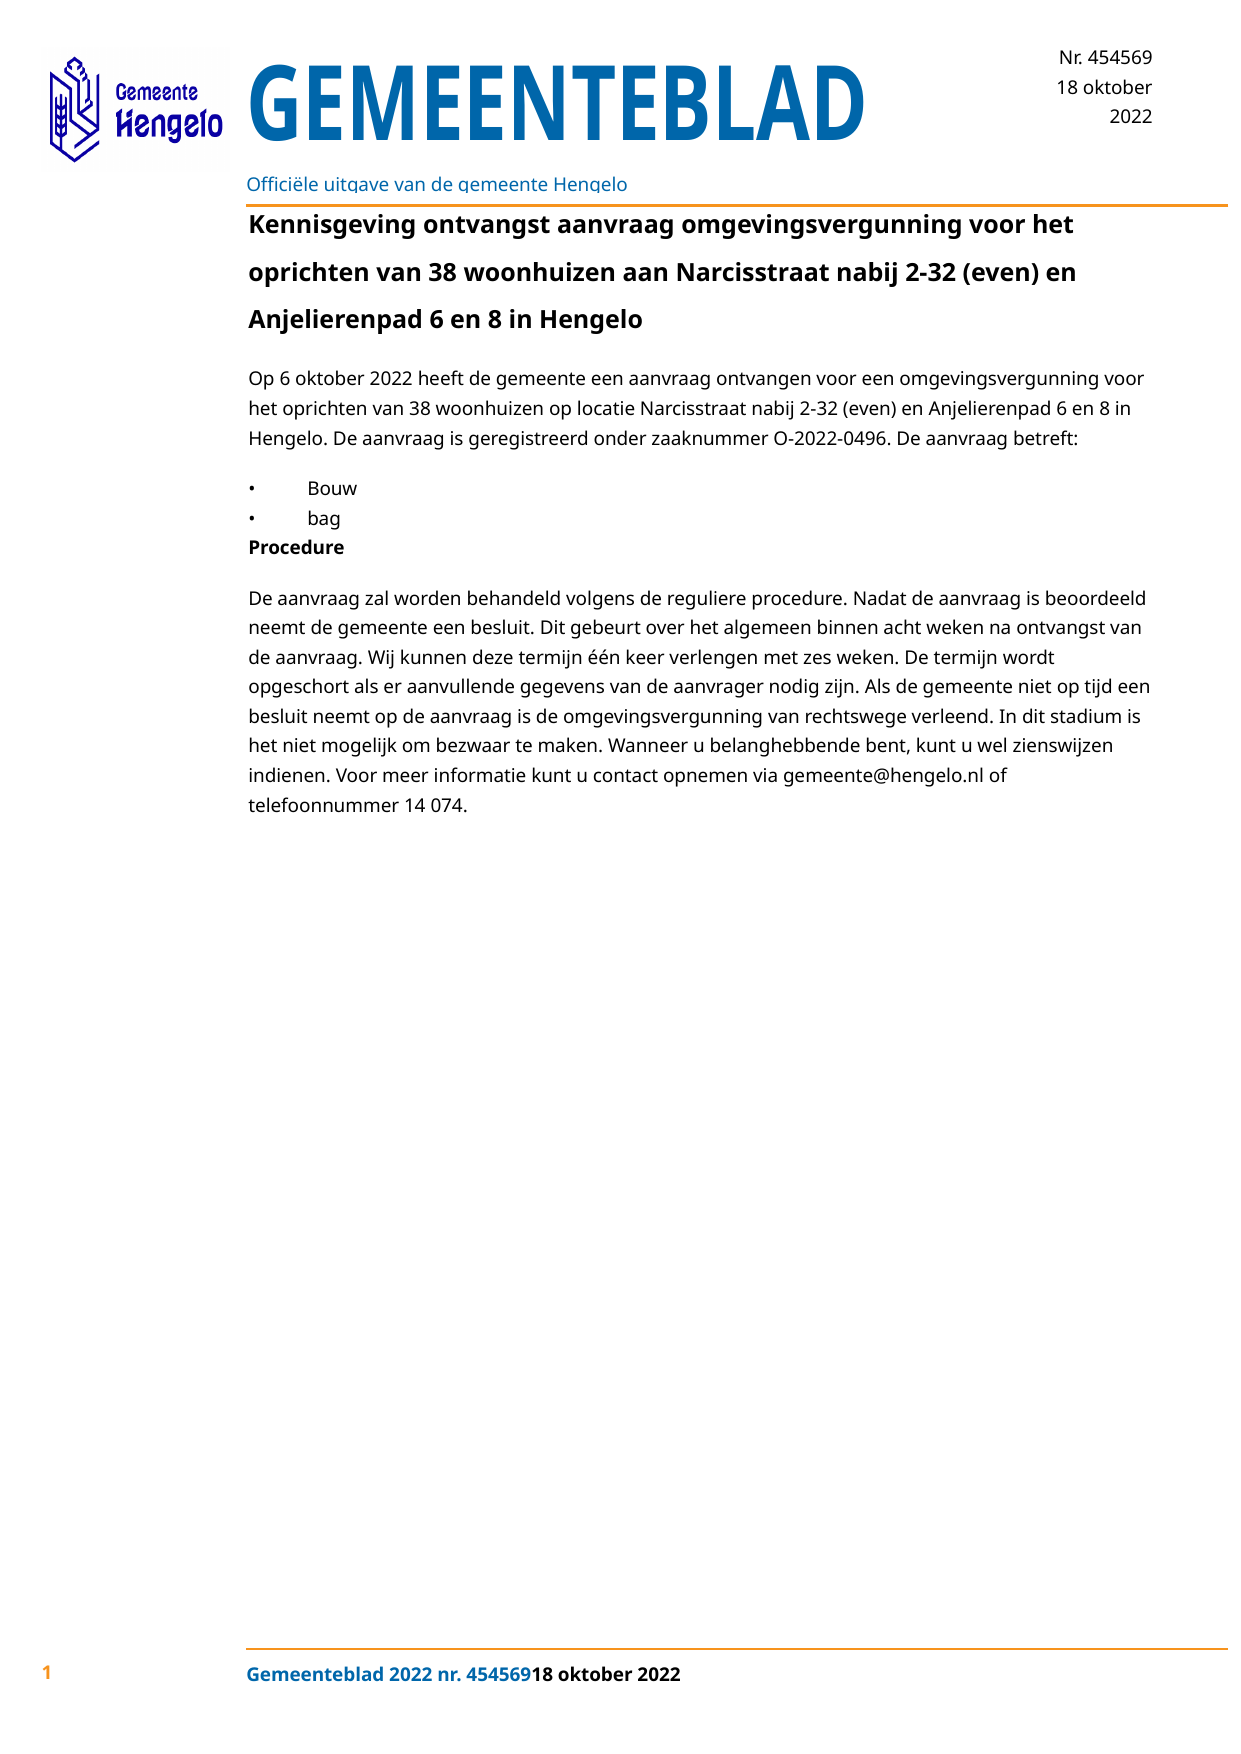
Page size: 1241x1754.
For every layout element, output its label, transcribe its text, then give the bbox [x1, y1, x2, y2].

list bag [248, 505, 1152, 530]
list Bouw [248, 475, 1152, 501]
picture [41, 47, 231, 172]
text Op 6 oktober 2022 heeft de gemeente een aanvraag ontvangen voor een omgevingsvergunning voor het oprichten van 38 woonhuizen op locatie Narcisstraat nabij 2-32 (even) en Anjelierenpad 6 en 8 in Hengelo. De aanvraag is geregistreerd onder zaaknummer O-2022-0496. De aanvraag betreft: [248, 366, 1152, 450]
text Procedure [248, 534, 1152, 560]
text Kennisgeving ontvangst aanvraag omgevingsvergunning voor het oprichten van 38 woonhuizen aan Narcisstraat nabij 2-32 (even) en Anjelierenpad 6 en 8 in Hengelo [248, 207, 1152, 336]
text De aanvraag zal worden behandeld volgens de reguliere procedure. Nadat de aanvraag is beoordeeld neemt de gemeente een besluit. Dit gebeurt over het algemeen binnen acht weken na ontvangst van de aanvraag. Wij kunnen deze termijn één keer verlengen met zes weken. De termijn wordt opgeschort als er aanvullende gegevens van de aanvrager nodig zijn. Als de gemeente niet op tijd een besluit neemt op de aanvraag is de omgevingsvergunning van rechtswege verleend. In dit stadium is het niet mogelijk om bezwaar te maken. Wanneer u belanghebbende bent, kunt u wel zienswijzen indienen. Voor meer informatie kunt u contact opnemen via gemeente@hengelo.nl of telefoonnummer 14 074. [248, 585, 1152, 817]
